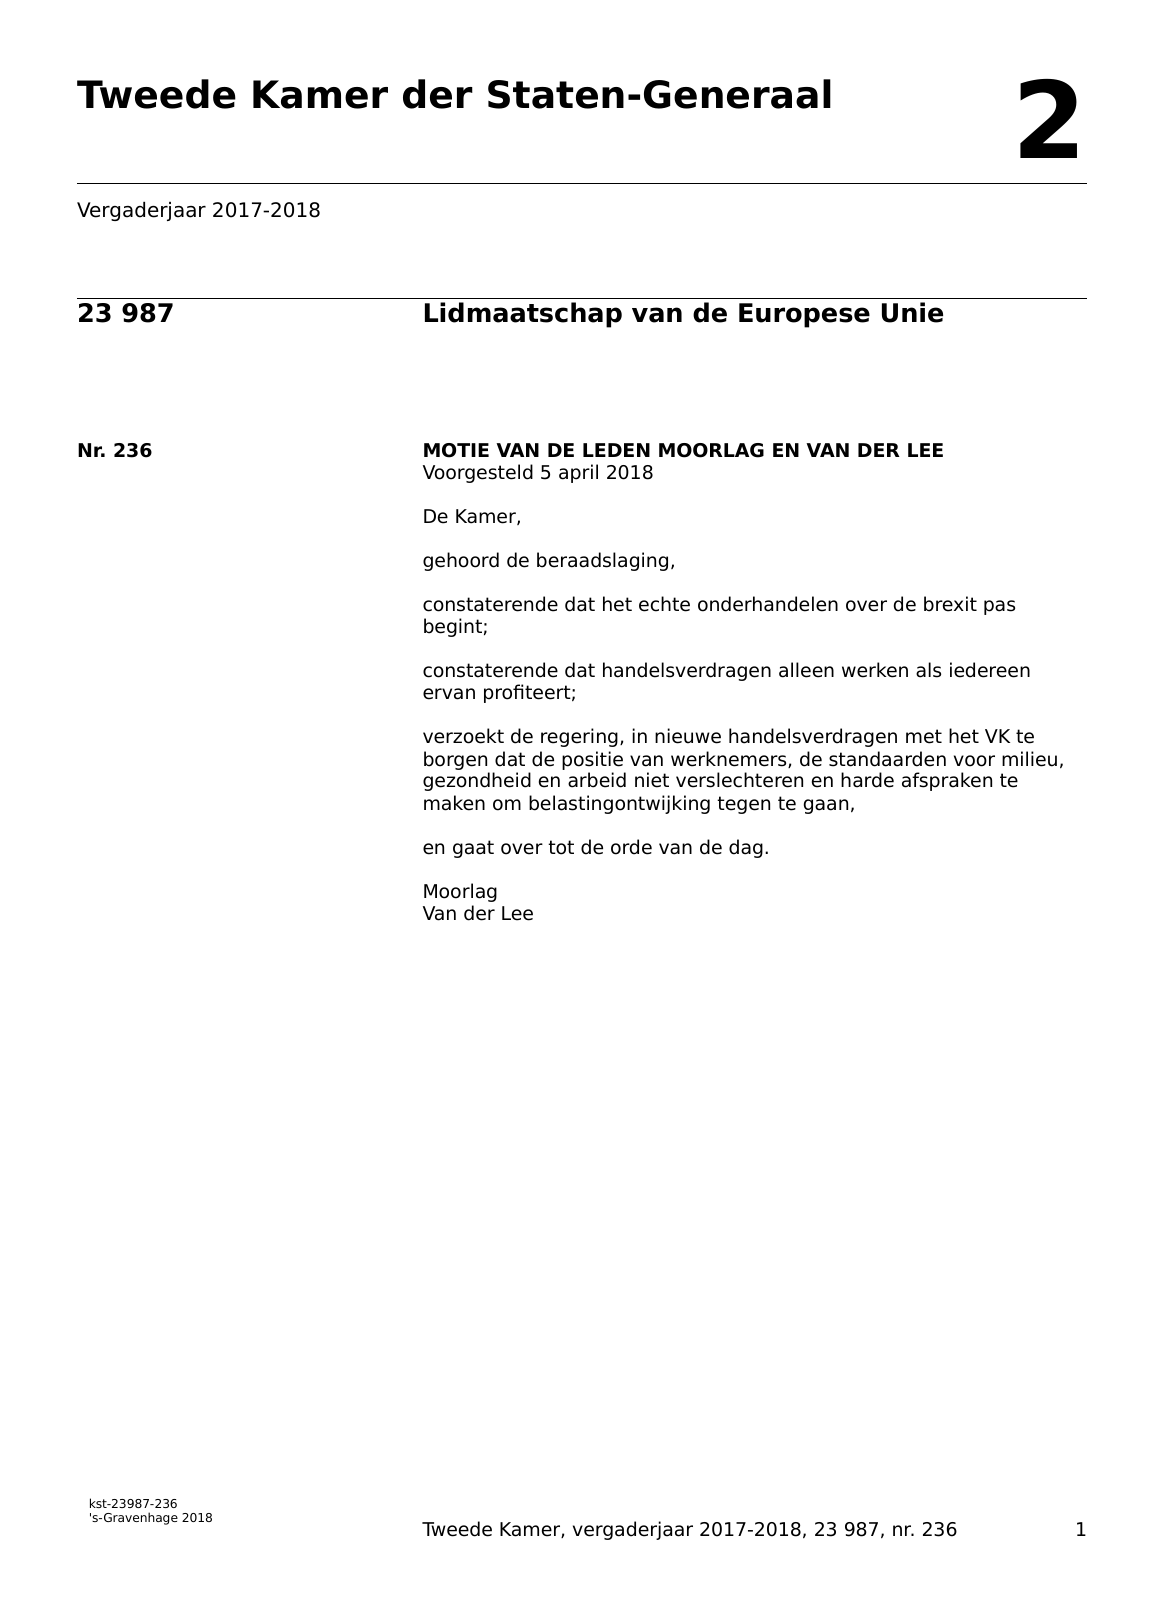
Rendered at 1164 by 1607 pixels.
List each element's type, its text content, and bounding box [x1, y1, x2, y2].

text 's-Gravenhage 2018 [88, 1511, 323, 1525]
table_header Tweede Kamer der Staten-Generaal [77, 59, 886, 183]
text De Kamer, [422, 506, 1087, 528]
text Moorlag [422, 881, 1087, 903]
text Van der Lee [422, 903, 1087, 925]
text Voorgesteld 5 april 2018 [422, 462, 1087, 484]
text constaterende dat handelsverdragen alleen werken als iedereen ervan profiteert; [422, 660, 1087, 704]
text verzoekt de regering, in nieuwe handelsverdragen met het VK te borgen dat de positie van werknemers, de standaarden voor milieu, gezondheid en arbeid niet verslechteren en harde afspraken te maken om belastingontwijking tegen te gaan, [422, 726, 1087, 814]
text kst-23987-236 [88, 1497, 323, 1511]
text gehoord de beraadslaging, [422, 550, 1087, 572]
table_header 2 [886, 59, 1087, 183]
table_cell Vergaderjaar 2017-2018 [77, 184, 1087, 298]
text en gaat over tot de orde van de dag. [422, 837, 1087, 858]
text constaterende dat het echte onderhandelen over de brexit pas begint; [422, 594, 1087, 638]
subtitle 23 987 Lidmaatschap van de Europese Unie [77, 299, 1087, 329]
subtitle Nr. 236 MOTIE VAN DE LEDEN MOORLAG EN VAN DER LEE [77, 440, 1087, 462]
